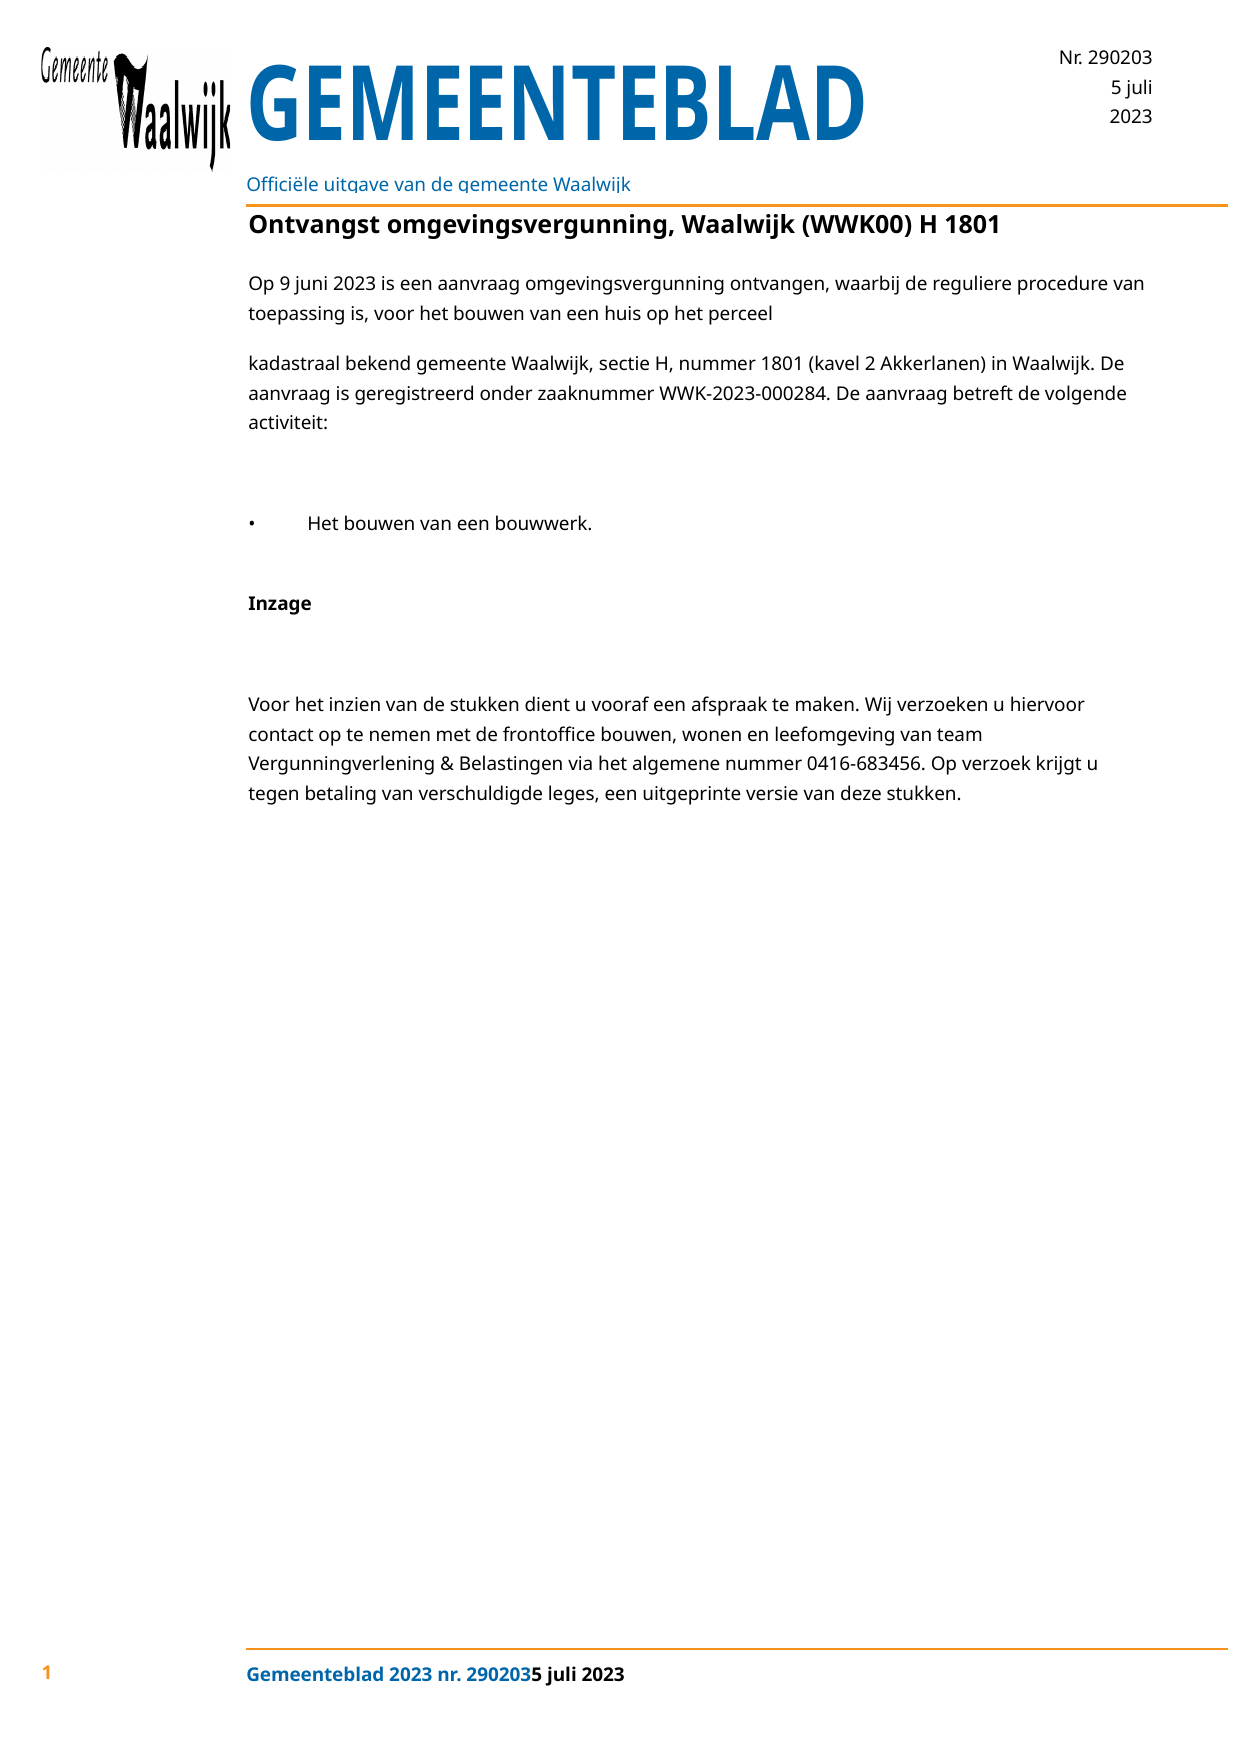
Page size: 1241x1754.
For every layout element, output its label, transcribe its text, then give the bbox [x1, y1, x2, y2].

text Op 9 juni 2023 is een aanvraag omgevingsvergunning ontvangen, waarbij de reguliere procedure van toepassing is, voor het bouwen van een huis op het perceel [248, 270, 1152, 326]
text kadastraal bekend gemeente Waalwijk, sectie H, nummer 1801 (kavel 2 Akkerlanen) in Waalwijk. De aanvraag is geregistreerd onder zaaknummer WWK-2023-000284. De aanvraag betreft de volgende activiteit: [248, 350, 1152, 435]
text Inzage [248, 590, 1152, 616]
text Voor het inzien van de stukken dient u vooraf een afspraak te maken. Wij verzoeken u hiervoor contact op te nemen met de frontoffice bouwen, wonen en leefomgeving van team Vergunningverlening & Belastingen via het algemene nummer 0416-683456. Op verzoek krijgt u tegen betaling van verschuldigde leges, een uitgeprinte versie van deze stukken. [248, 691, 1152, 806]
text Ontvangst omgevingsvergunning, Waalwijk (WWK00) H 1801 [248, 207, 1152, 241]
picture [41, 47, 231, 172]
list Het bouwen van een bouwwerk. [248, 510, 1152, 536]
